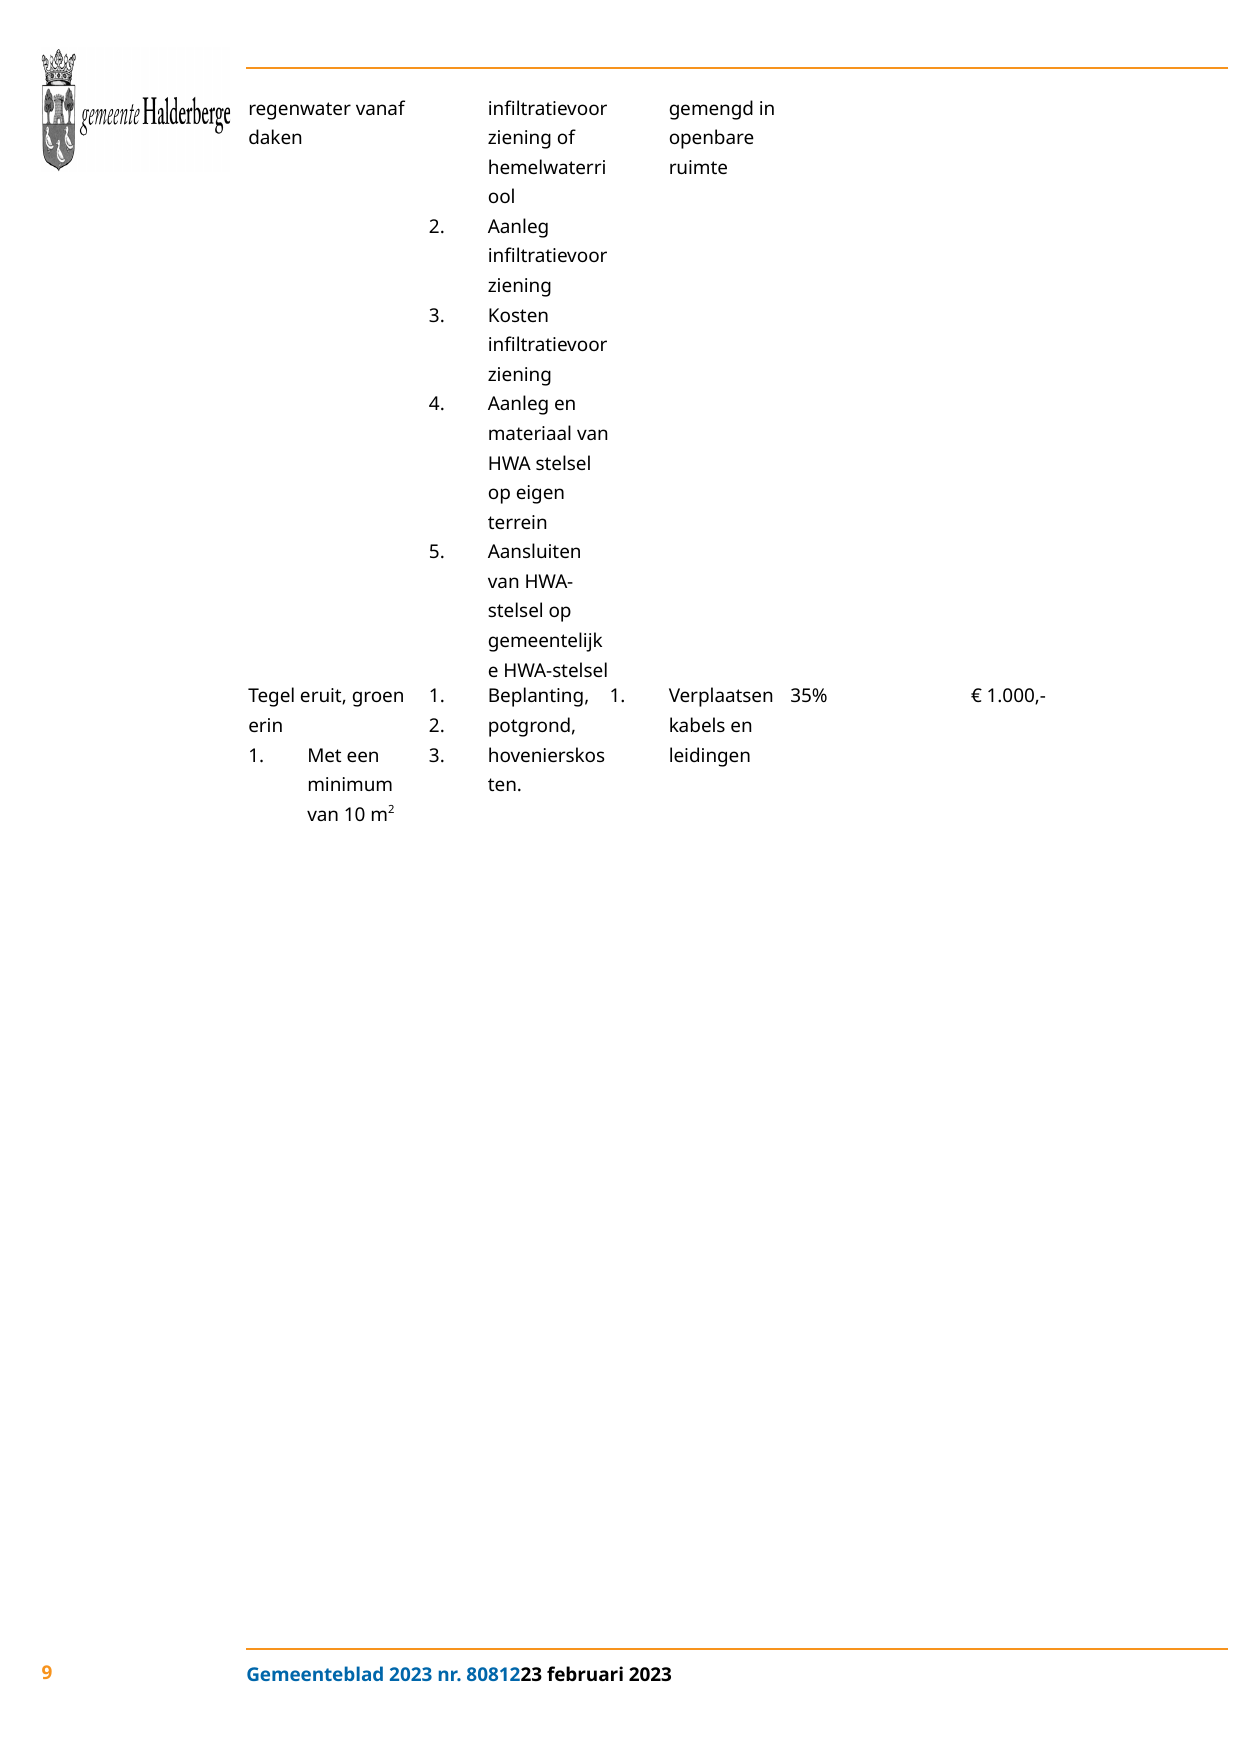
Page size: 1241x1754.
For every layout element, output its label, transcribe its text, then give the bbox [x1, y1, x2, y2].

table_cell gemengd in openbare ruimte [609, 95, 790, 683]
table_cell € 1.000,- [971, 683, 1152, 827]
table_cell regenwater vanaf daken [248, 95, 429, 683]
table_cell [971, 95, 1152, 683]
table_cell infiltratievoorziening of hemelwaterriool Aanleg infiltratievoorziening Kosten infiltratievoorziening Aanleg en materiaal van HWA stelsel op eigen terrein Aansluiten van HWA- stelsel op gemeentelijke HWA-stelsel [429, 95, 609, 683]
table_cell Verplaatsen kabels en leidingen [609, 683, 790, 827]
table_cell Tegel eruit, groen erin Met een minimum van 10 m2 [248, 683, 429, 827]
picture [41, 47, 231, 172]
table_cell 35% [790, 683, 971, 827]
table_cell Beplanting, potgrond, hovenierskosten. [429, 683, 609, 827]
table_cell [790, 95, 971, 683]
